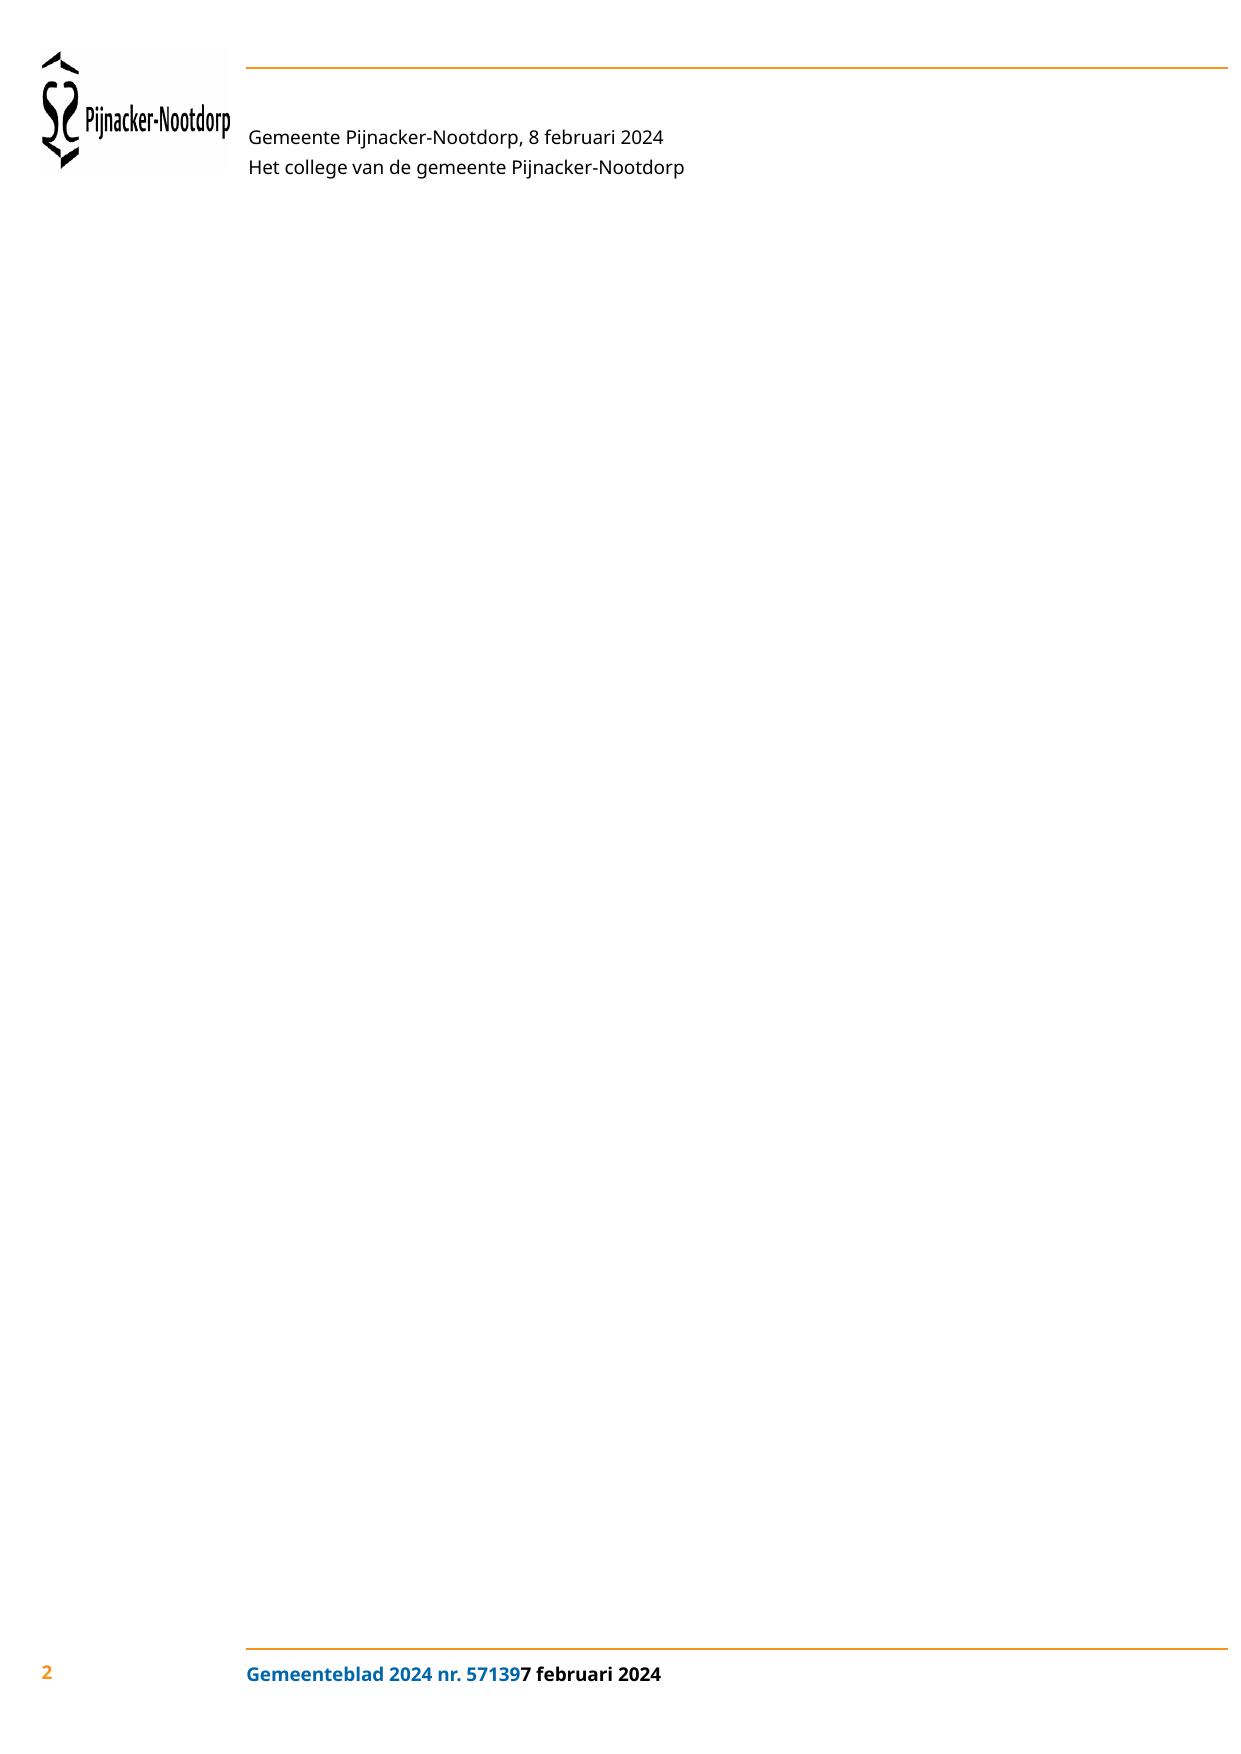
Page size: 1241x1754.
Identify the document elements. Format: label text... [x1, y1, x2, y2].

picture [41, 47, 231, 172]
text Het college van de gemeente Pijnacker-Nootdorp [248, 154, 1152, 180]
text Gemeente Pijnacker-Nootdorp, 8 februari 2024 [248, 124, 1152, 150]
